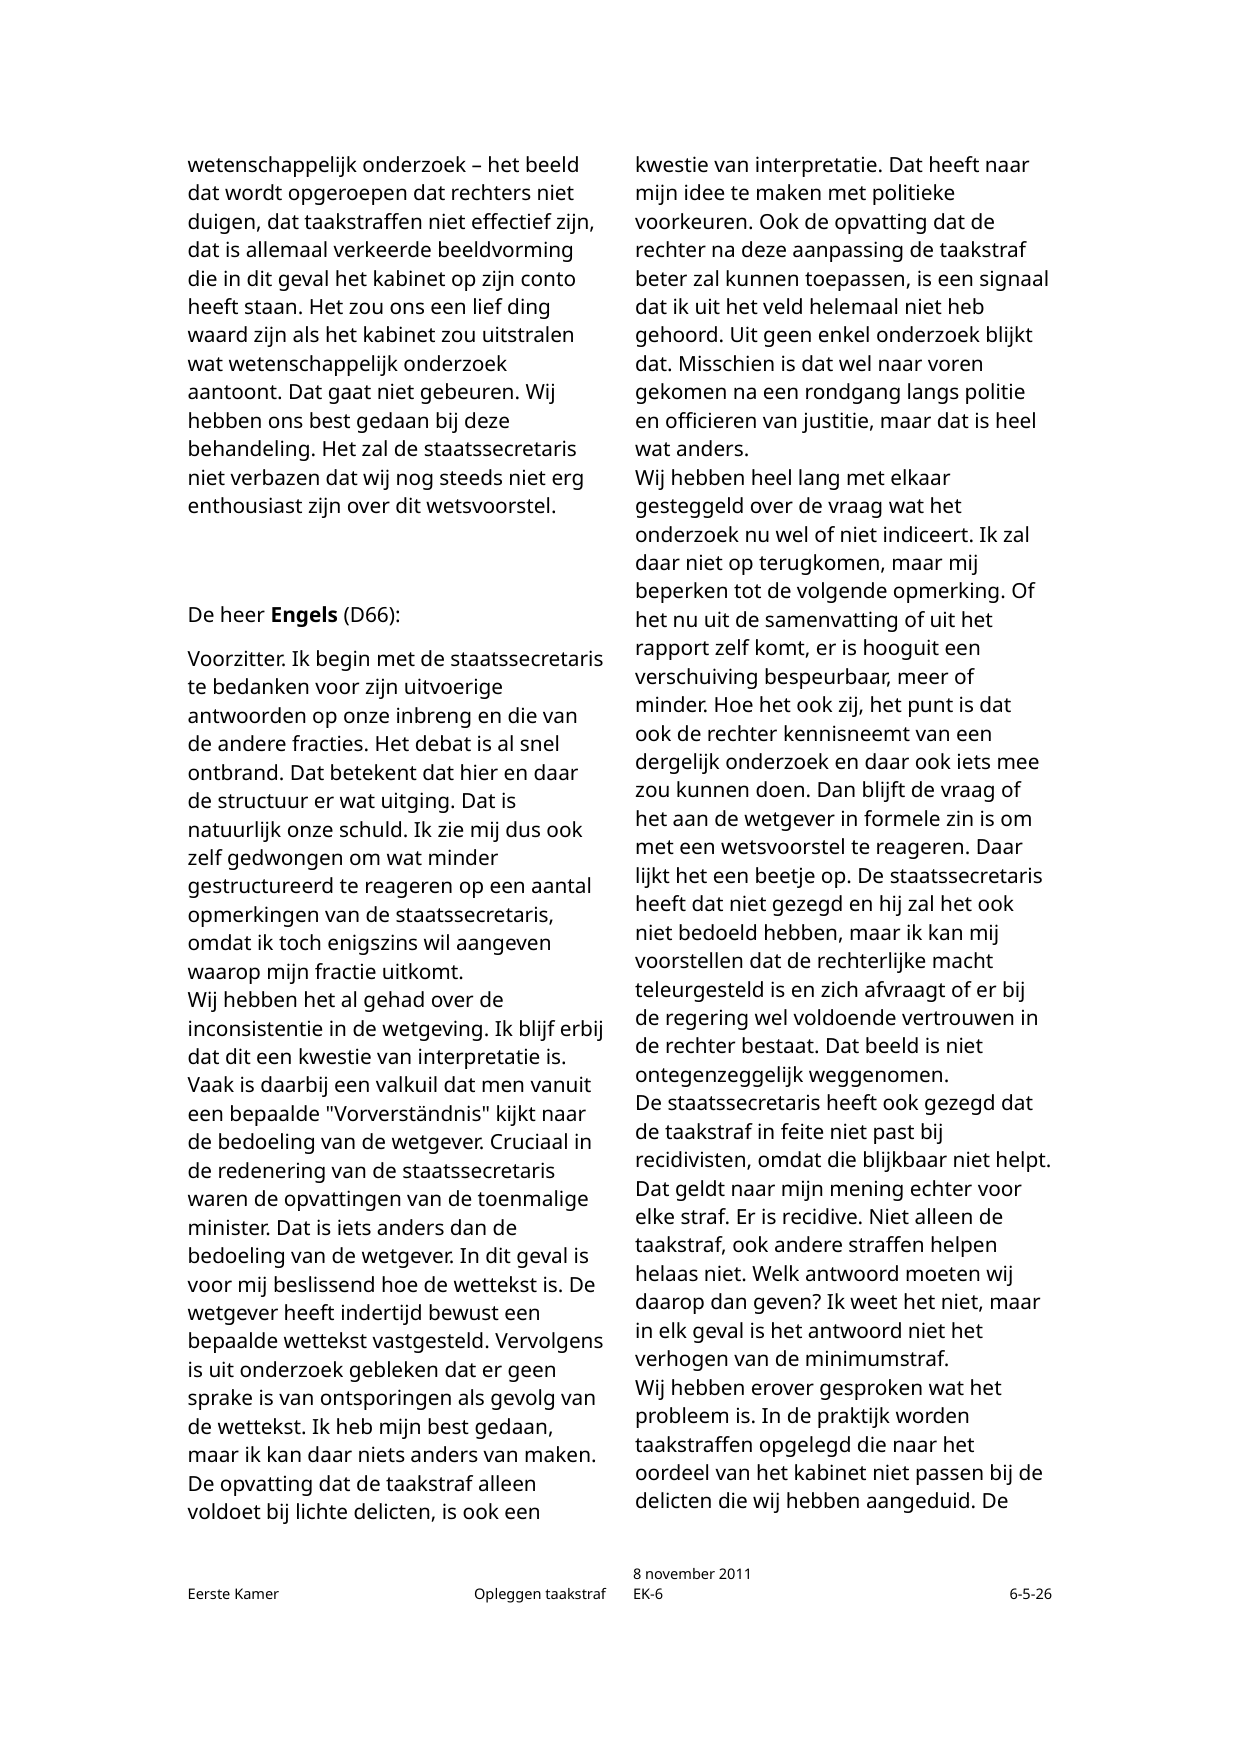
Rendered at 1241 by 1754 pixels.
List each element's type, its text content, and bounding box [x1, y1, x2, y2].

text De opvatting dat de taakstraf alleen voldoet bij lichte delicten, is ook een [187, 1469, 605, 1526]
text  [187, 550, 605, 578]
text De heer Engels (D66): [187, 601, 605, 629]
text Wij hebben het al gehad over de inconsistentie in de wetgeving. Ik blijf erbij dat dit een kwestie van interpretatie is. Vaak is daarbij een valkuil dat men vanuit een bepaalde "Vorverständnis" kijkt naar de bedoeling van de wetgever. Cruciaal in de redenering van de staatssecretaris waren de opvattingen van de toenmalige minister. Dat is iets anders dan de bedoeling van de wetgever. In dit geval is voor mij beslissend hoe de wettekst is. De wetgever heeft indertijd bewust een bepaalde wettekst vastgesteld. Vervolgens is uit onderzoek gebleken dat er geen sprake is van ontsporingen als gevolg van de wettekst. Ik heb mijn best gedaan, maar ik kan daar niets anders van maken. [187, 985, 605, 1469]
text kwestie van interpretatie. Dat heeft naar mijn idee te maken met politieke voorkeuren. Ook de opvatting dat de rechter na deze aanpassing de taakstraf beter zal kunnen toepassen, is een signaal dat ik uit het veld helemaal niet heb gehoord. Uit geen enkel onderzoek blijkt dat. Misschien is dat wel naar voren gekomen na een rondgang langs politie en officieren van justitie, maar dat is heel wat anders. [635, 150, 1053, 463]
text Voorzitter. Ik begin met de staatssecretaris te bedanken voor zijn uitvoerige antwoorden op onze inbreng en die van de andere fracties. Het debat is al snel ontbrand. Dat betekent dat hier en daar de structuur er wat uitging. Dat is natuurlijk onze schuld. Ik zie mij dus ook zelf gedwongen om wat minder gestructureerd te reageren op een aantal opmerkingen van de staatssecretaris, omdat ik toch enigszins wil aangeven waarop mijn fractie uitkomt. [187, 644, 605, 985]
text Wij hebben heel lang met elkaar gesteggeld over de vraag wat het onderzoek nu wel of niet indiceert. Ik zal daar niet op terugkomen, maar mij beperken tot de volgende opmerking. Of het nu uit de samenvatting of uit het rapport zelf komt, er is hooguit een verschuiving bespeurbaar, meer of minder. Hoe het ook zij, het punt is dat ook de rechter kennisneemt van een dergelijk onderzoek en daar ook iets mee zou kunnen doen. Dan blijft de vraag of het aan de wetgever in formele zin is om met een wetsvoorstel te reageren. Daar lijkt het een beetje op. De staatssecretaris heeft dat niet gezegd en hij zal het ook niet bedoeld hebben, maar ik kan mij voorstellen dat de rechterlijke macht teleurgesteld is en zich afvraagt of er bij de regering wel voldoende vertrouwen in de rechter bestaat. Dat beeld is niet ontegenzeggelijk weggenomen. [635, 463, 1053, 1088]
text Wij hebben erover gesproken wat het probleem is. In de praktijk worden taakstraffen opgelegd die naar het oordeel van het kabinet niet passen bij de delicten die wij hebben aangeduid. De [635, 1373, 1053, 1515]
text wetenschappelijk onderzoek – het beeld dat wordt opgeroepen dat rechters niet duigen, dat taakstraffen niet effectief zijn, dat is allemaal verkeerde beeldvorming die in dit geval het kabinet op zijn conto heeft staan. Het zou ons een lief ding waard zijn als het kabinet zou uitstralen wat wetenschappelijk onderzoek aantoont. Dat gaat niet gebeuren. Wij hebben ons best gedaan bij deze behandeling. Het zal de staatssecretaris niet verbazen dat wij nog steeds niet erg enthousiast zijn over dit wetsvoorstel. [187, 150, 605, 520]
text De staatssecretaris heeft ook gezegd dat de taakstraf in feite niet past bij recidivisten, omdat die blijkbaar niet helpt. Dat geldt naar mijn mening echter voor elke straf. Er is recidive. Niet alleen de taakstraf, ook andere straffen helpen helaas niet. Welk antwoord moeten wij daarop dan geven? Ik weet het niet, maar in elk geval is het antwoord niet het verhogen van de minimumstraf. [635, 1088, 1053, 1373]
